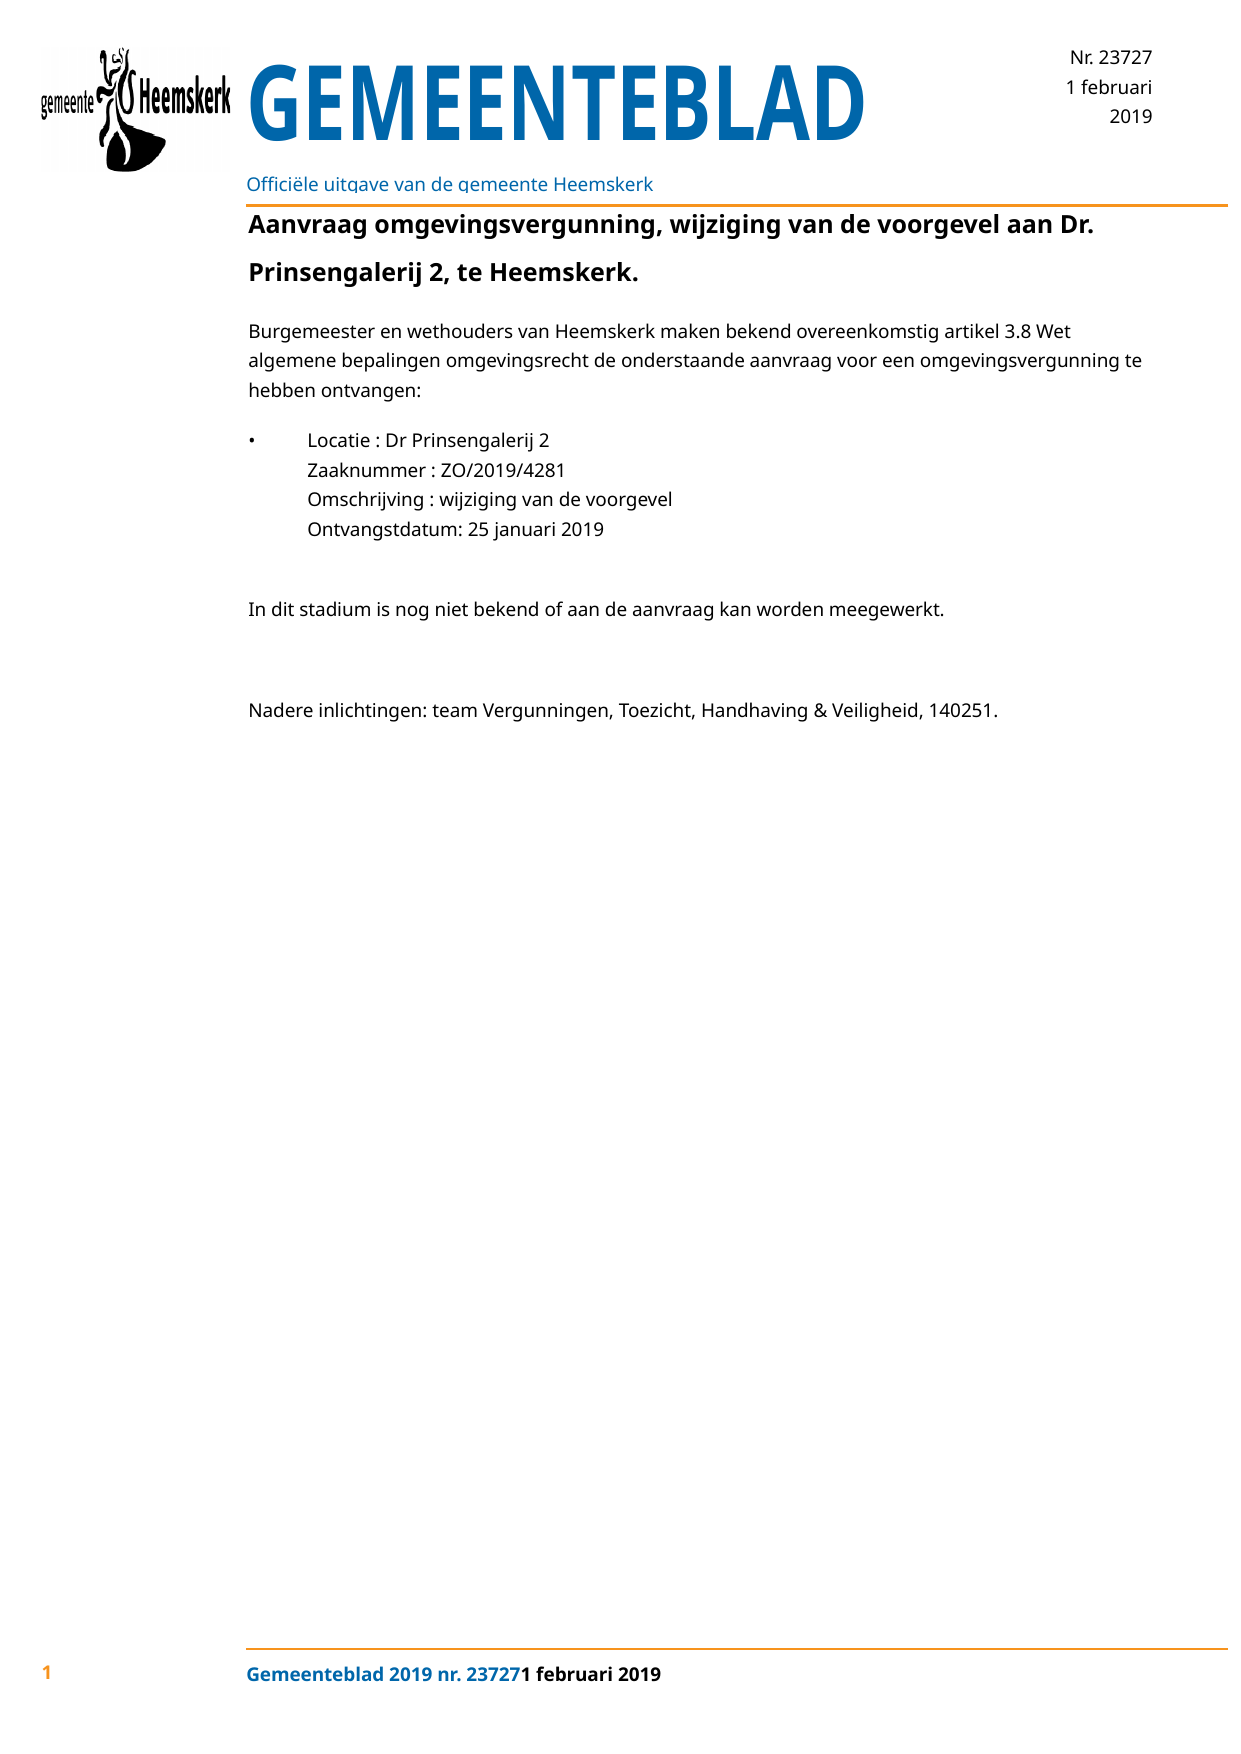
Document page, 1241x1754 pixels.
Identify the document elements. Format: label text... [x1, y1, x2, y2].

text In dit stadium is nog niet bekend of aan de aanvraag kan worden meegewerkt. [248, 596, 1152, 622]
text Nadere inlichtingen: team Vergunningen, Toezicht, Handhaving & Veiligheid, 140251. [248, 697, 1152, 723]
list Ontvangstdatum: 25 januari 2019 [248, 516, 1152, 542]
list Omschrijving : wijziging van de voorgevel [248, 487, 1152, 512]
list Zaaknummer : ZO/2019/4281 [248, 457, 1152, 483]
picture [41, 47, 231, 172]
text Burgemeester en wethouders van Heemskerk maken bekend overeenkomstig artikel 3.8 Wet algemene bepalingen omgevingsrecht de onderstaande aanvraag voor een omgevingsvergunning te hebben ontvangen: [248, 318, 1152, 403]
text Aanvraag omgevingsvergunning, wijziging van de voorgevel aan Dr. Prinsengalerij 2, te Heemskerk. [248, 207, 1152, 288]
list Locatie : Dr Prinsengalerij 2 [248, 427, 1152, 453]
